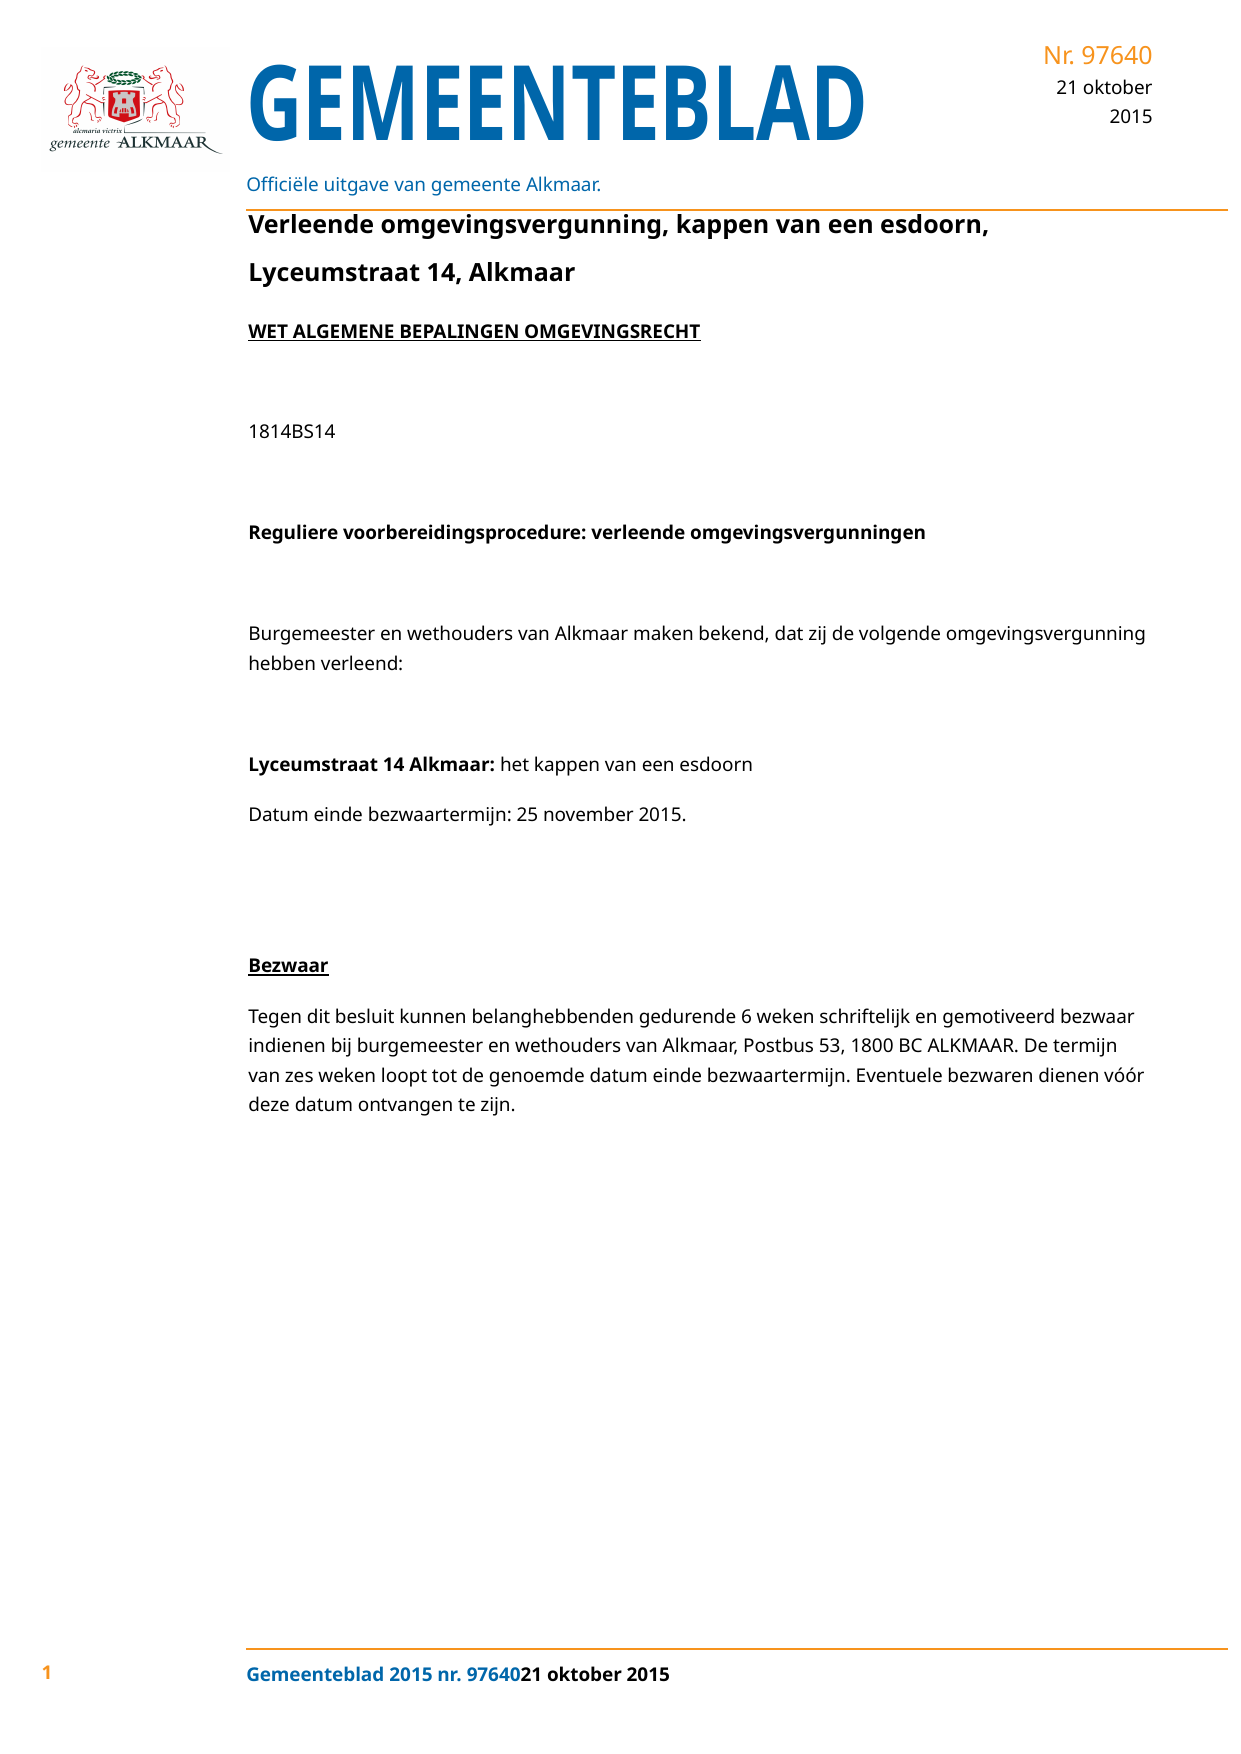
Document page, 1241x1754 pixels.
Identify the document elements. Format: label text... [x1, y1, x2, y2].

text Verleende omgevingsvergunning, kappen van een esdoorn, Lyceumstraat 14, Alkmaar [248, 211, 1152, 288]
text Bezwaar [248, 952, 1152, 978]
text Reguliere voorbereidingsprocedure: verleende omgevingsvergunningen [248, 519, 1152, 545]
text Tegen dit besluit kunnen belanghebbenden gedurende 6 weken schriftelijk en gemotiveerd bezwaar indienen bij burgemeester en wethouders van Alkmaar, Postbus 53, 1800 BC ALKMAAR. De termijn van zes weken loopt tot de genoemde datum einde bezwaartermijn. Eventuele bezwaren dienen vóór deze datum ontvangen te zijn. [248, 1003, 1152, 1117]
picture [41, 47, 231, 172]
text Lyceumstraat 14 Alkmaar: het kappen van een esdoorn [248, 751, 1152, 777]
text Datum einde bezwaartermijn: 25 november 2015. [248, 801, 1152, 827]
text WET ALGEMENE BEPALINGEN OMGEVINGSRECHT [248, 318, 1152, 344]
text Burgemeester en wethouders van Alkmaar maken bekend, dat zij de volgende omgevingsvergunning hebben verleend: [248, 620, 1152, 676]
text 1814BS14 [248, 419, 1152, 444]
